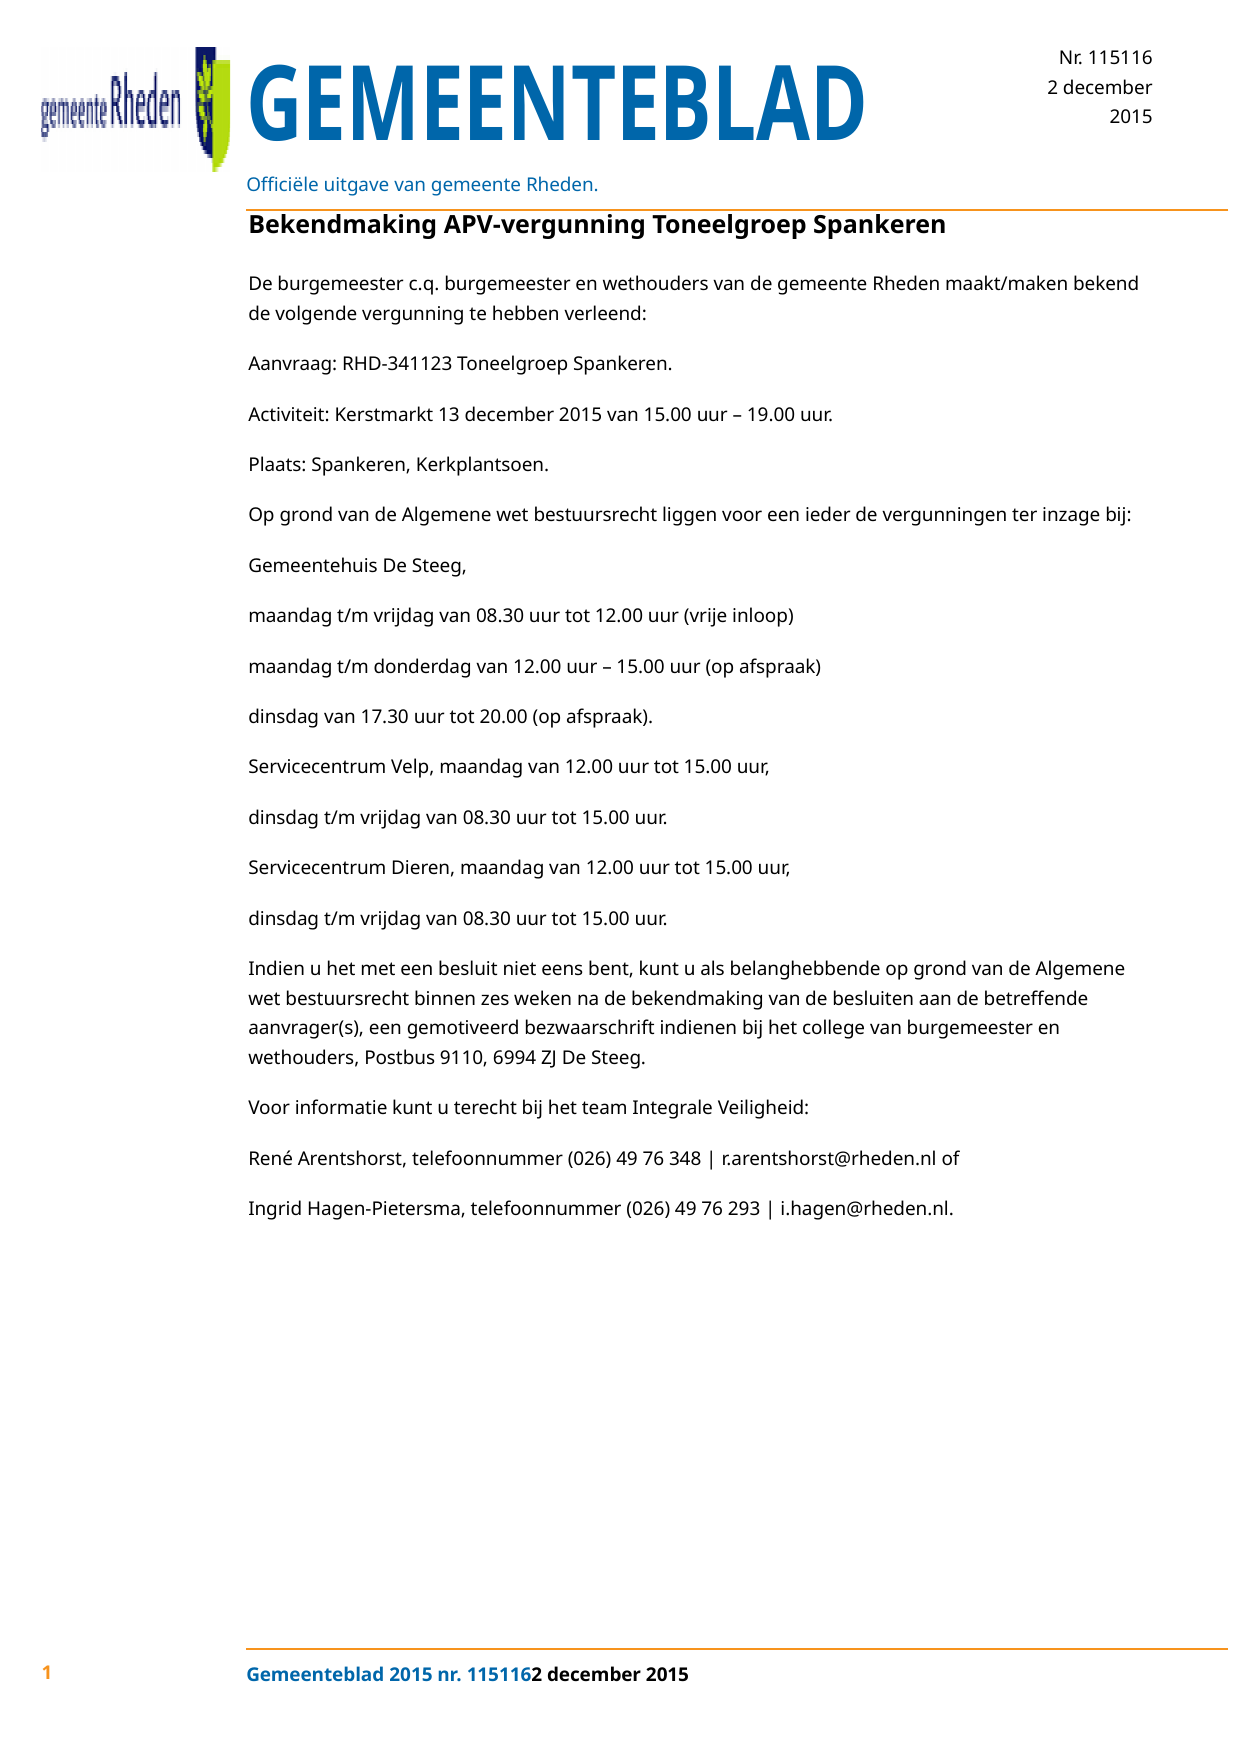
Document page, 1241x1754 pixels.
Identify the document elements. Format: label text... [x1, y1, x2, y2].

text De burgemeester c.q. burgemeester en wethouders van de gemeente Rheden maakt/maken bekend de volgende vergunning te hebben verleend: [248, 270, 1152, 326]
text Activiteit: Kerstmarkt 13 december 2015 van 15.00 uur – 19.00 uur. [248, 401, 1152, 426]
text Ingrid Hagen-Pietersma, telefoonnummer (026) 49 76 293 | i.hagen@rheden.nl. [248, 1195, 1152, 1221]
text Servicecentrum Velp, maandag van 12.00 uur tot 15.00 uur, [248, 754, 1152, 779]
text dinsdag t/m vrijdag van 08.30 uur tot 15.00 uur. [248, 804, 1152, 830]
text Indien u het met een besluit niet eens bent, kunt u als belanghebbende op grond van de Algemene wet bestuursrecht binnen zes weken na de bekendmaking van de besluiten aan de betreffende aanvrager(s), een gemotiveerd bezwaarschrift indienen bij het college van burgemeester en wethouders, Postbus 9110, 6994 ZJ De Steeg. [248, 955, 1152, 1070]
text dinsdag t/m vrijdag van 08.30 uur tot 15.00 uur. [248, 905, 1152, 931]
text maandag t/m donderdag van 12.00 uur – 15.00 uur (op afspraak) [248, 653, 1152, 678]
text Voor informatie kunt u terecht bij het team Integrale Veiligheid: [248, 1094, 1152, 1120]
text René Arentshorst, telefoonnummer (026) 49 76 348 | r.arentshorst@rheden.nl of [248, 1145, 1152, 1171]
text Op grond van de Algemene wet bestuursrecht liggen voor een ieder de vergunningen ter inzage bij: [248, 502, 1152, 527]
text Gemeentehuis De Steeg, [248, 552, 1152, 578]
text dinsdag van 17.30 uur tot 20.00 (op afspraak). [248, 703, 1152, 729]
picture [41, 47, 231, 172]
text Bekendmaking APV-vergunning Toneelgroep Spankeren [248, 211, 1152, 241]
text Servicecentrum Dieren, maandag van 12.00 uur tot 15.00 uur, [248, 854, 1152, 880]
text maandag t/m vrijdag van 08.30 uur tot 12.00 uur (vrije inloop) [248, 602, 1152, 628]
text Aanvraag: RHD-341123 Toneelgroep Spankeren. [248, 350, 1152, 376]
text Plaats: Spankeren, Kerkplantsoen. [248, 451, 1152, 477]
